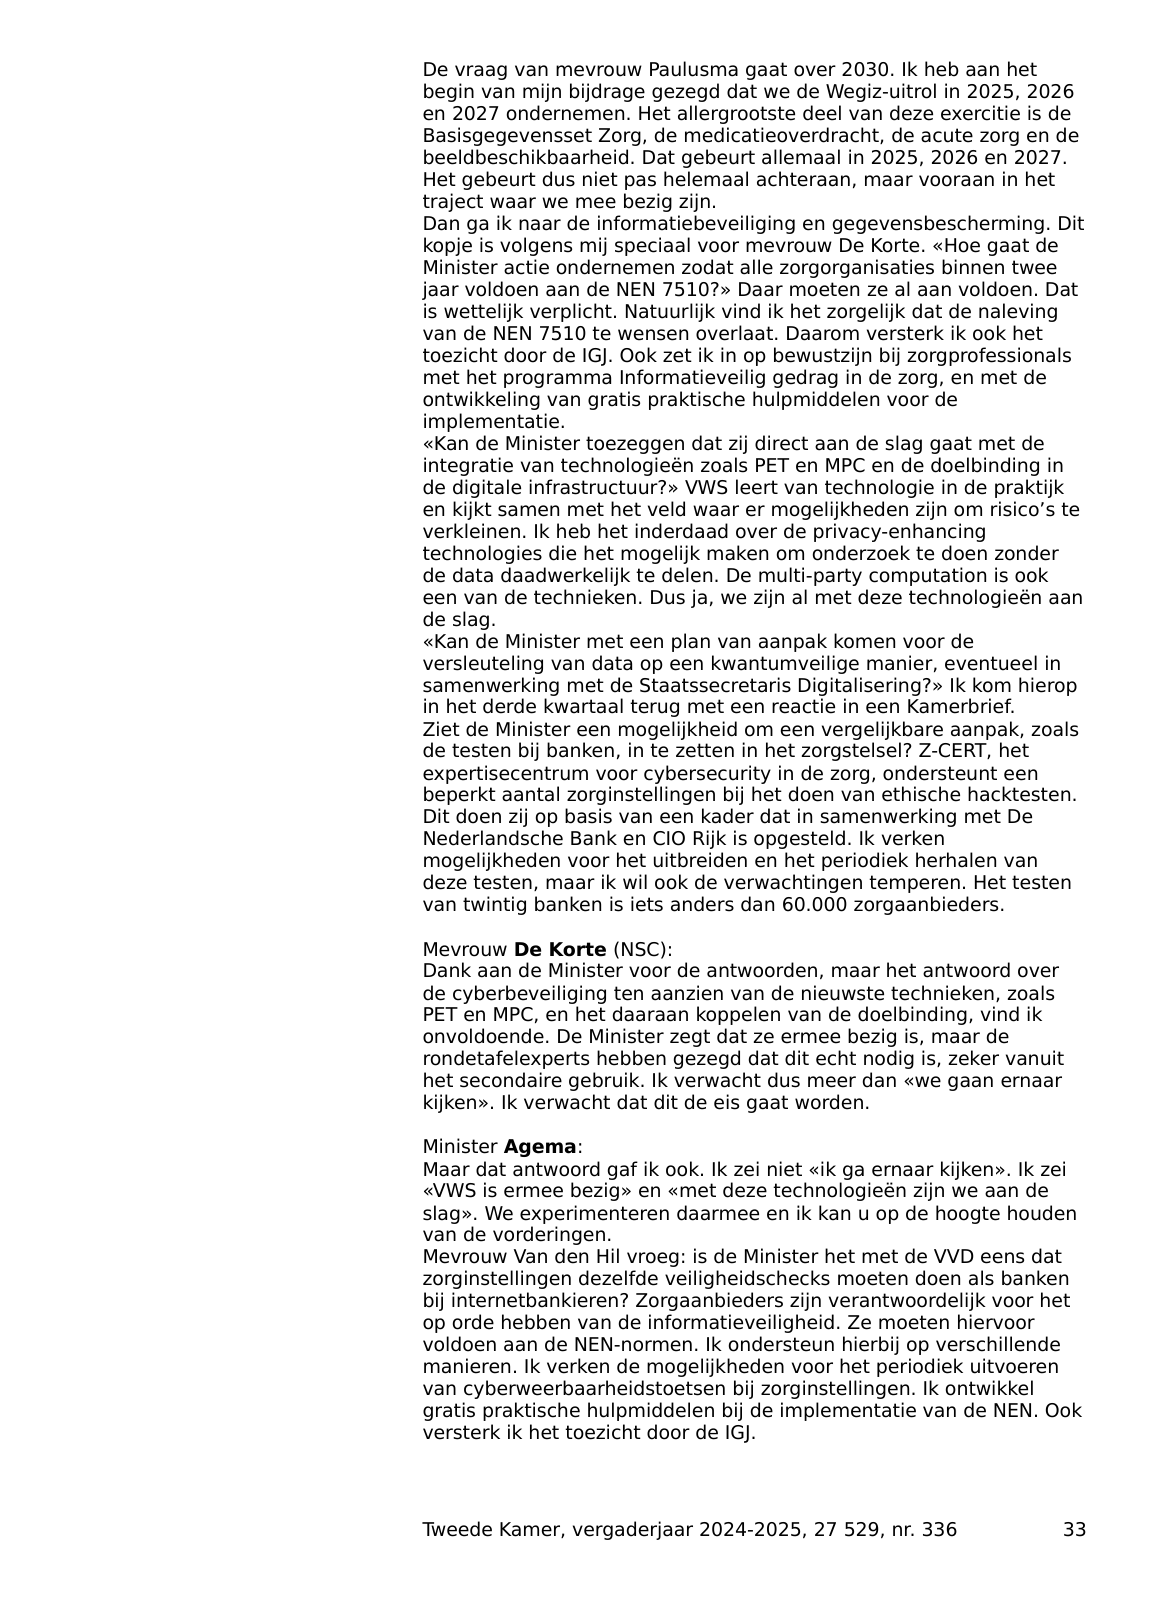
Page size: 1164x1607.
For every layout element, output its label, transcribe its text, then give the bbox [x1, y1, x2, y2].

text Dan ga ik naar de informatiebeveiliging en gegevensbescherming. Dit kopje is volgens mij speciaal voor mevrouw De Korte. «Hoe gaat de Minister actie ondernemen zodat alle zorgorganisaties binnen twee jaar voldoen aan de NEN 7510?» Daar moeten ze al aan voldoen. Dat is wettelijk verplicht. Natuurlijk vind ik het zorgelijk dat de naleving van de NEN 7510 te wensen overlaat. Daarom versterk ik ook het toezicht door de IGJ. Ook zet ik in op bewustzijn bij zorgprofessionals met het programma Informatieveilig gedrag in de zorg, en met de ontwikkeling van gratis praktische hulpmiddelen voor de implementatie. [422, 213, 1087, 433]
text «Kan de Minister toezeggen dat zij direct aan de slag gaat met de integratie van technologieën zoals PET en MPC en de doelbinding in de digitale infrastructuur?» VWS leert van technologie in de praktijk en kijkt samen met het veld waar er mogelijkheden zijn om risico’s te verkleinen. Ik heb het inderdaad over de privacy-enhancing technologies die het mogelijk maken om onderzoek te doen zonder de data daadwerkelijk te delen. De multi-party computation is ook een van de technieken. Dus ja, we zijn al met deze technologieën aan de slag. [422, 433, 1087, 631]
text Dank aan de Minister voor de antwoorden, maar het antwoord over de cyberbeveiliging ten aanzien van de nieuwste technieken, zoals PET en MPC, en het daaraan koppelen van de doelbinding, vind ik onvoldoende. De Minister zegt dat ze ermee bezig is, maar de rondetafelexperts hebben gezegd dat dit echt nodig is, zeker vanuit het secondaire gebruik. Ik verwacht dus meer dan «we gaan ernaar kijken». Ik verwacht dat dit de eis gaat worden. [422, 960, 1087, 1114]
text Ziet de Minister een mogelijkheid om een vergelijkbare aanpak, zoals de testen bij banken, in te zetten in het zorgstelsel? Z-CERT, het expertisecentrum voor cybersecurity in de zorg, ondersteunt een beperkt aantal zorginstellingen bij het doen van ethische hacktesten. Dit doen zij op basis van een kader dat in samenwerking met De Nederlandsche Bank en CIO Rijk is opgesteld. Ik verken mogelijkheden voor het uitbreiden en het periodiek herhalen van deze testen, maar ik wil ook de verwachtingen temperen. Het testen van twintig banken is iets anders dan 60.000 zorgaanbieders. [422, 718, 1087, 916]
text Mevrouw De Korte (NSC): [422, 938, 1087, 960]
text «Kan de Minister met een plan van aanpak komen voor de versleuteling van data op een kwantumveilige manier, eventueel in samenwerking met de Staatssecretaris Digitalisering?» Ik kom hierop in het derde kwartaal terug met een reactie in een Kamerbrief. [422, 631, 1087, 718]
text Maar dat antwoord gaf ik ook. Ik zei niet «ik ga ernaar kijken». Ik zei «VWS is ermee bezig» en «met deze technologieën zijn we aan de slag». We experimenteren daarmee en ik kan u op de hoogte houden van de vorderingen. [422, 1158, 1087, 1246]
text Minister Agema: [422, 1136, 1087, 1158]
text Mevrouw Van den Hil vroeg: is de Minister het met de VVD eens dat zorginstellingen dezelfde veiligheidschecks moeten doen als banken bij internetbankieren? Zorgaanbieders zijn verantwoordelijk voor het op orde hebben van de informatieveiligheid. Ze moeten hiervoor voldoen aan de NEN-normen. Ik ondersteun hierbij op verschillende manieren. Ik verken de mogelijkheden voor het periodiek uitvoeren van cyberweerbaarheidstoetsen bij zorginstellingen. Ik ontwikkel gratis praktische hulpmiddelen bij de implementatie van de NEN. Ook versterk ik het toezicht door de IGJ. [422, 1246, 1087, 1444]
text De vraag van mevrouw Paulusma gaat over 2030. Ik heb aan het begin van mijn bijdrage gezegd dat we de Wegiz-uitrol in 2025, 2026 en 2027 ondernemen. Het allergrootste deel van deze exercitie is de Basisgegevensset Zorg, de medicatieoverdracht, de acute zorg en de beeldbeschikbaarheid. Dat gebeurt allemaal in 2025, 2026 en 2027. Het gebeurt dus niet pas helemaal achteraan, maar vooraan in het traject waar we mee bezig zijn. [422, 59, 1087, 213]
